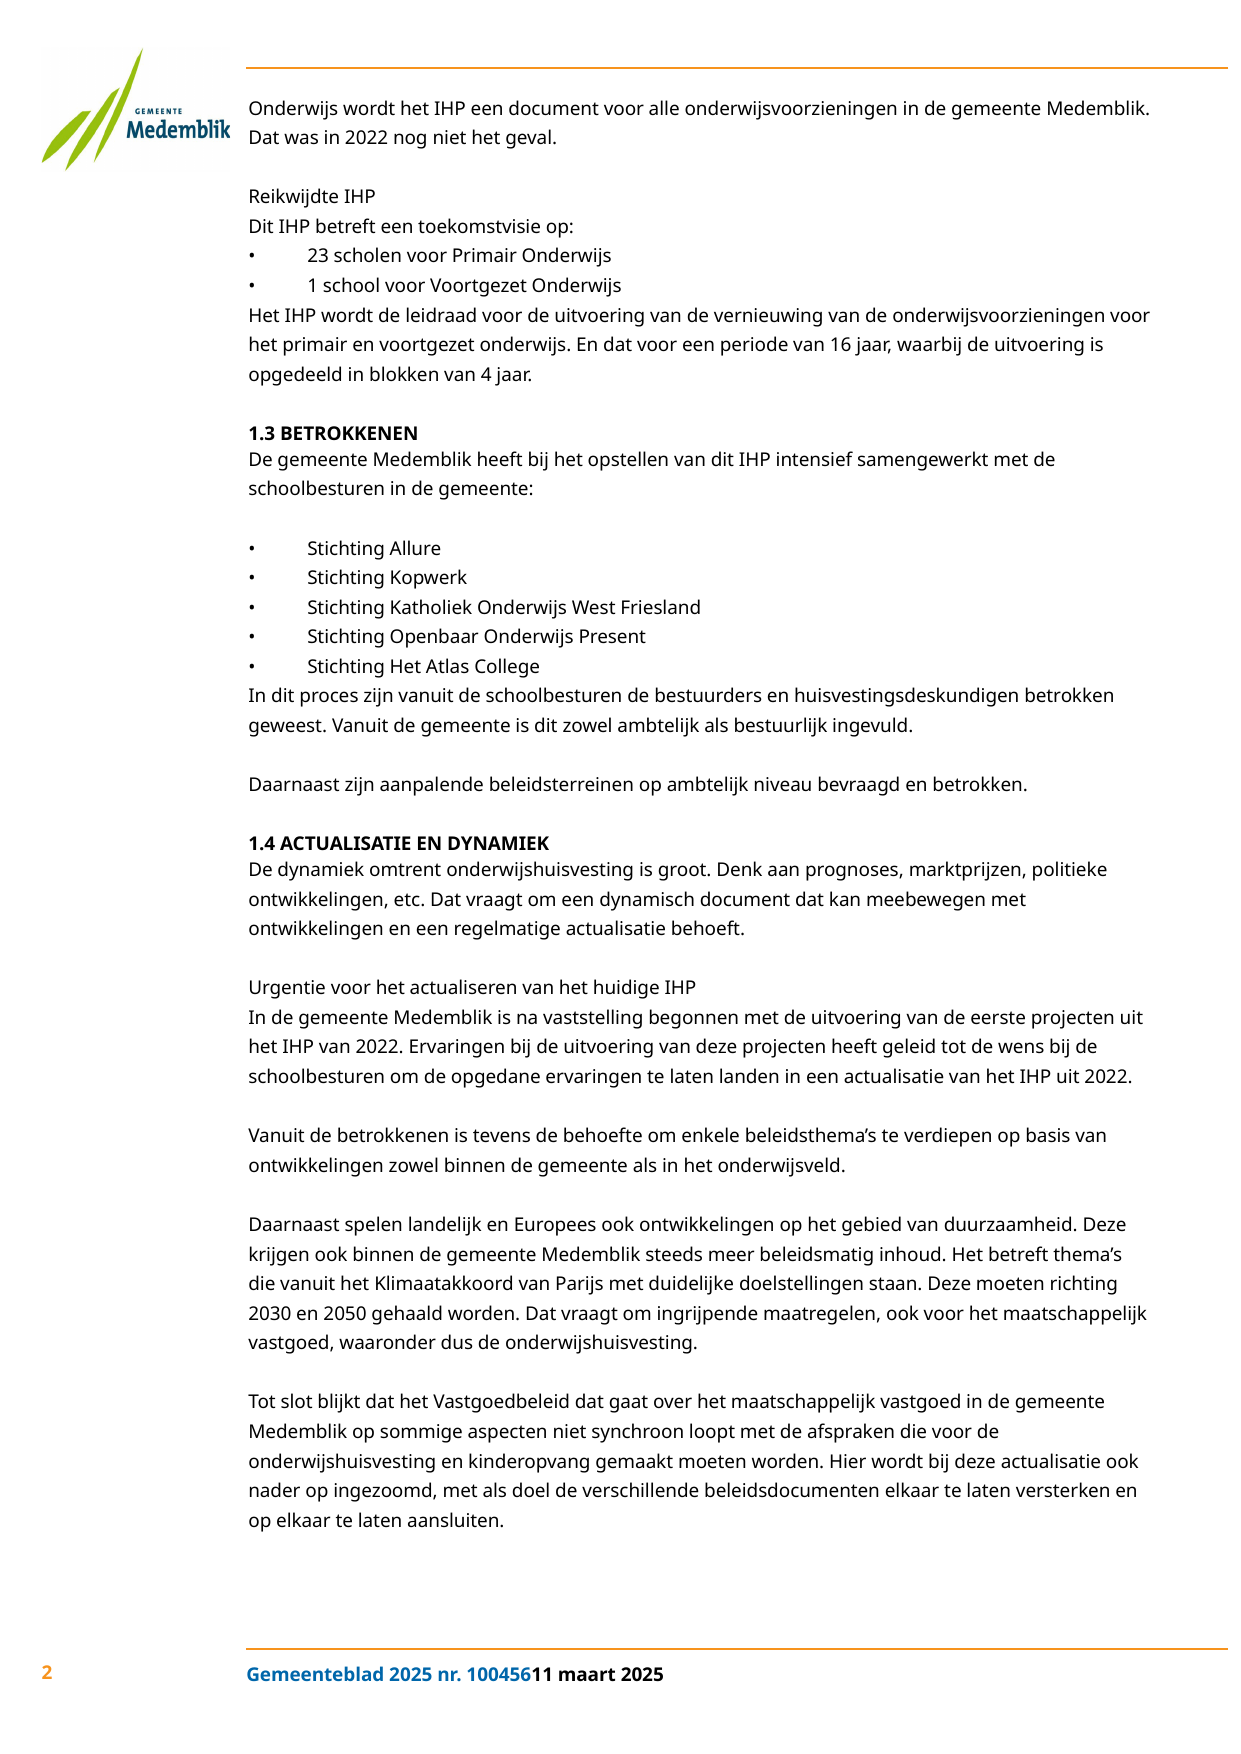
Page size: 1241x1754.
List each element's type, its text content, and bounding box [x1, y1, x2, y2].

picture [41, 47, 231, 172]
text 1.4 ACTUALISATIE EN DYNAMIEK [248, 831, 1152, 856]
list 23 scholen voor Primair Onderwijs [248, 243, 1152, 268]
text In de gemeente Medemblik is na vaststelling begonnen met de uitvoering van de eerste projecten uit het IHP van 2022. Ervaringen bij de uitvoering van deze projecten heeft geleid tot de wens bij de schoolbesturen om de opgedane ervaringen te laten landen in een actualisatie van het IHP uit 2022. [248, 1004, 1152, 1089]
text Urgentie voor het actualiseren van het huidige IHP [248, 974, 1152, 1000]
text 1.3 BETROKKENEN [248, 420, 1152, 446]
text De dynamiek omtrent onderwijshuisvesting is groot. Denk aan prognoses, marktprijzen, politieke ontwikkelingen, etc. Dat vraagt om een dynamisch document dat kan meebewegen met ontwikkelingen en een regelmatige actualisatie behoeft. [248, 856, 1152, 941]
list Stichting Allure [248, 535, 1152, 560]
list Stichting Katholiek Onderwijs West Friesland [248, 594, 1152, 619]
text Vanuit de betrokkenen is tevens de behoefte om enkele beleidsthema’s te verdiepen op basis van ontwikkelingen zowel binnen de gemeente als in het onderwijsveld. [248, 1122, 1152, 1178]
text Onderwijs wordt het IHP een document voor alle onderwijsvoorzieningen in de gemeente Medemblik. Dat was in 2022 nog niet het geval. [248, 95, 1152, 150]
text Tot slot blijkt dat het Vastgoedbeleid dat gaat over het maatschappelijk vastgoed in de gemeente Medemblik op sommige aspecten niet synchroon loopt met de afspraken die voor de onderwijshuisvesting en kinderopvang gemaakt moeten worden. Hier wordt bij deze actualisatie ook nader op ingezoomd, met als doel de verschillende beleidsdocumenten elkaar te laten versterken en op elkaar te laten aansluiten. [248, 1389, 1152, 1533]
text Daarnaast spelen landelijk en Europees ook ontwikkelingen op het gebied van duurzaamheid. Deze krijgen ook binnen de gemeente Medemblik steeds meer beleidsmatig inhoud. Het betreft thema’s die vanuit het Klimaatakkoord van Parijs met duidelijke doelstellingen staan. Deze moeten richting 2030 en 2050 gehaald worden. Dat vraagt om ingrijpende maatregelen, ook voor het maatschappelijk vastgoed, waaronder dus de onderwijshuisvesting. [248, 1211, 1152, 1355]
list Stichting Kopwerk [248, 564, 1152, 590]
text Het IHP wordt de leidraad voor de uitvoering van de vernieuwing van de onderwijsvoorzieningen voor het primair en voortgezet onderwijs. En dat voor een periode van 16 jaar, waarbij de uitvoering is opgedeeld in blokken van 4 jaar. [248, 302, 1152, 387]
list 1 school voor Voortgezet Onderwijs [248, 272, 1152, 298]
text De gemeente Medemblik heeft bij het opstellen van dit IHP intensief samengewerkt met de schoolbesturen in de gemeente: [248, 446, 1152, 501]
text Reikwijdte IHP [248, 183, 1152, 209]
text In dit proces zijn vanuit de schoolbesturen de bestuurders en huisvestingsdeskundigen betrokken geweest. Vanuit de gemeente is dit zowel ambtelijk als bestuurlijk ingevuld. [248, 683, 1152, 738]
text Daarnaast zijn aanpalende beleidsterreinen op ambtelijk niveau bevraagd en betrokken. [248, 771, 1152, 797]
text Dit IHP betreft een toekomstvisie op: [248, 213, 1152, 239]
list Stichting Openbaar Onderwijs Present [248, 623, 1152, 649]
list Stichting Het Atlas College [248, 653, 1152, 679]
